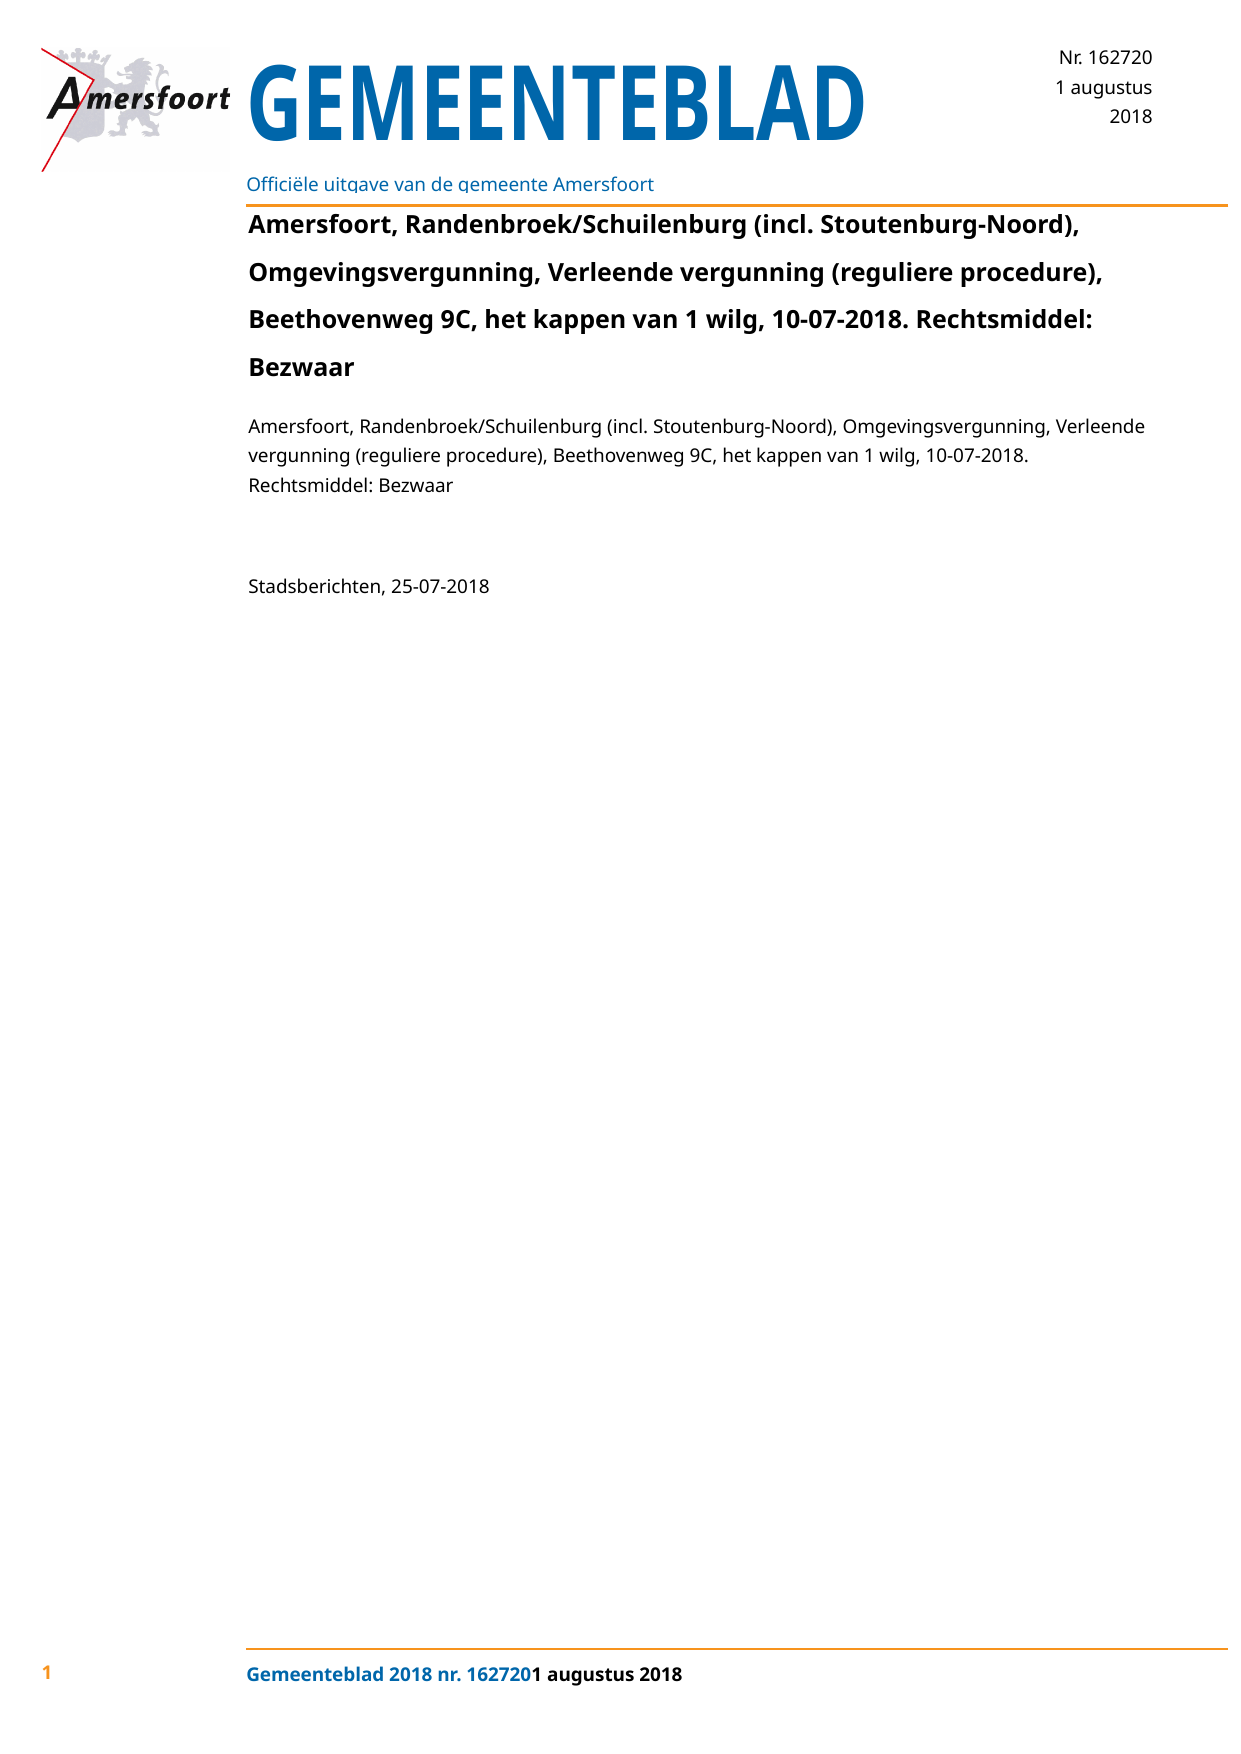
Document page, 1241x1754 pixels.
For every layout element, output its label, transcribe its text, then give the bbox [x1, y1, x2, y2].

text Amersfoort, Randenbroek/Schuilenburg (incl. Stoutenburg-Noord), Omgevingsvergunning, Verleende vergunning (reguliere procedure), Beethovenweg 9C, het kappen van 1 wilg, 10-07-2018. Rechtsmiddel: Bezwaar [248, 207, 1152, 384]
text Stadsberichten, 25-07-2018 [248, 573, 1152, 599]
picture [41, 47, 231, 172]
text Amersfoort, Randenbroek/Schuilenburg (incl. Stoutenburg-Noord), Omgevingsvergunning, Verleende vergunning (reguliere procedure), Beethovenweg 9C, het kappen van 1 wilg, 10-07-2018. Rechtsmiddel: Bezwaar [248, 413, 1152, 498]
